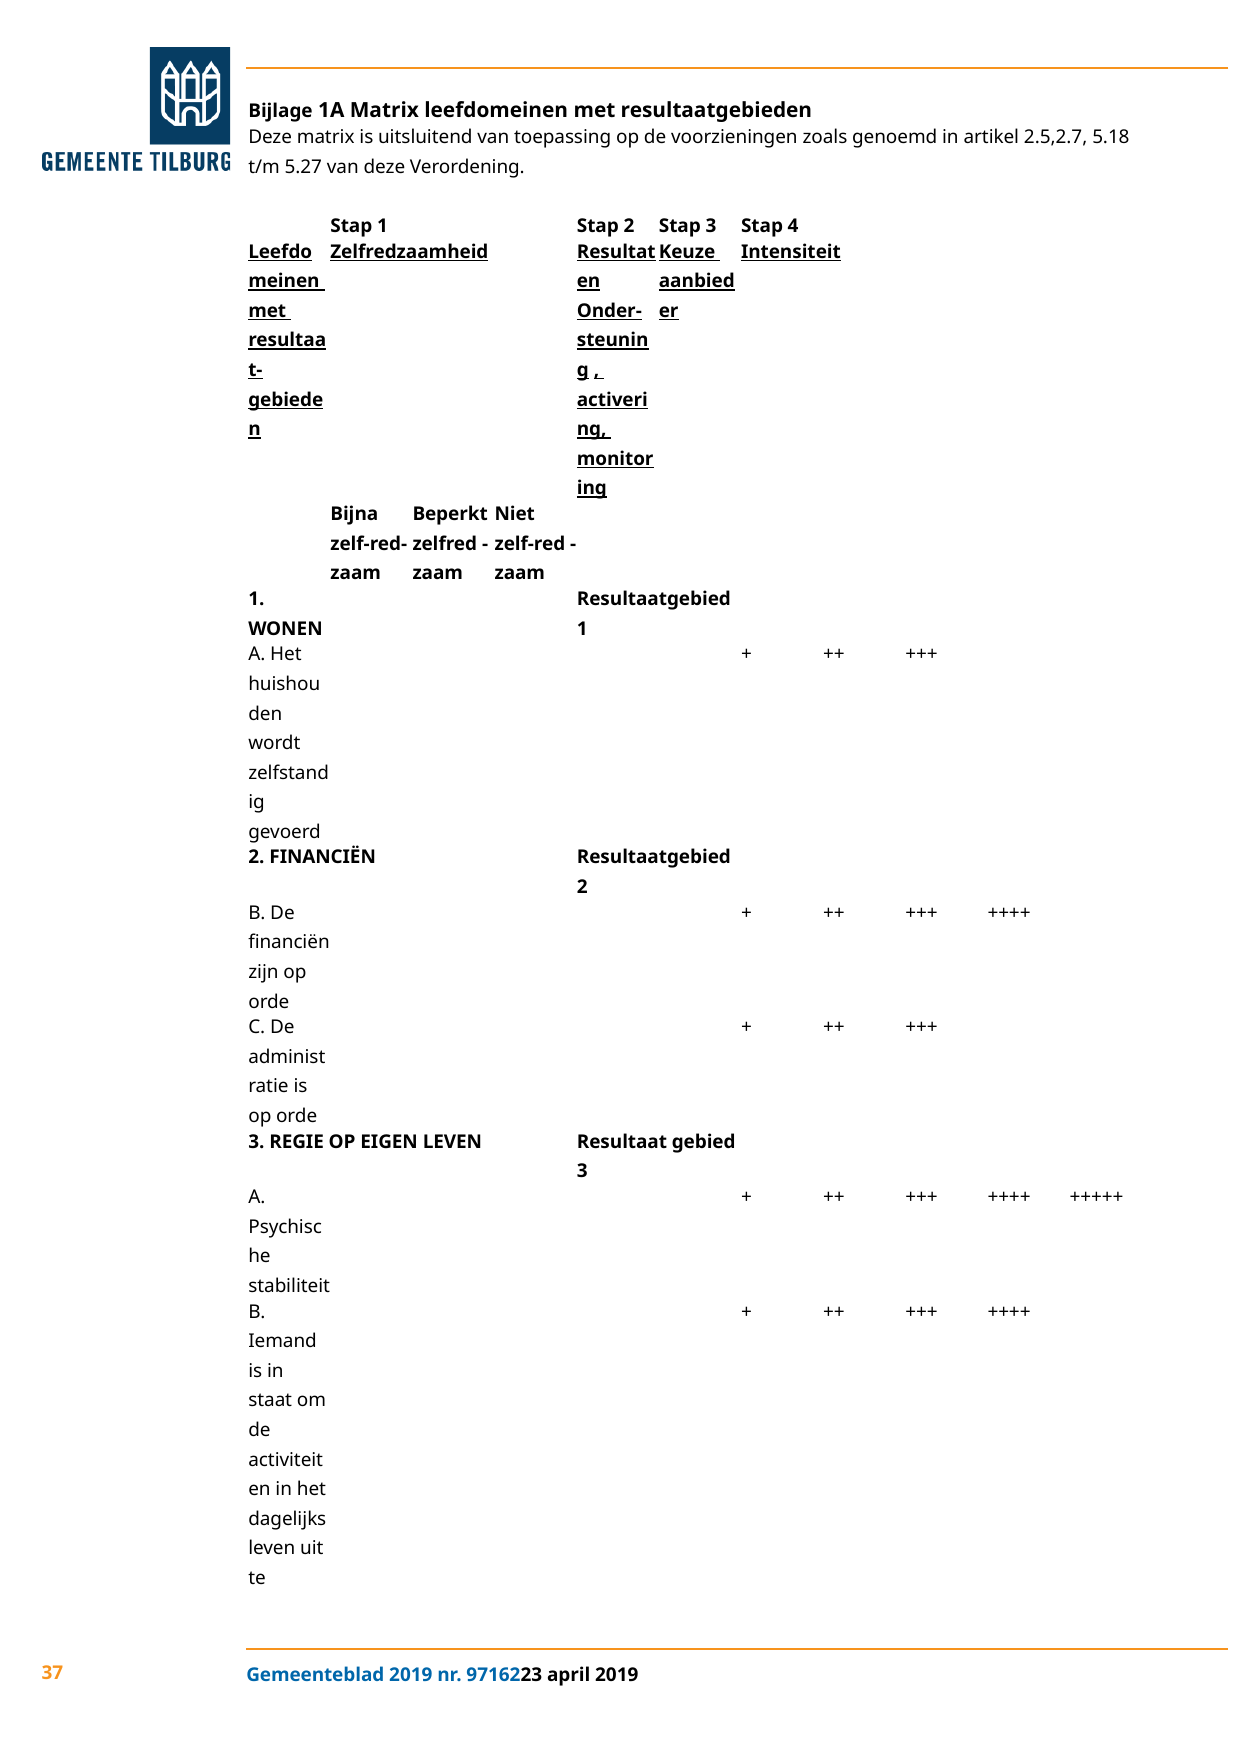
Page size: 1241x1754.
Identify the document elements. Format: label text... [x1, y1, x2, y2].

table_cell [494, 899, 577, 1013]
table_cell + [741, 1183, 823, 1298]
table_cell [741, 844, 823, 899]
table_cell ++ [823, 1298, 905, 1590]
table_cell Resultaten Onder-steuning , activering, monitoring [577, 238, 659, 500]
table_cell 1. WONEN [248, 585, 330, 641]
table_cell [330, 1014, 412, 1128]
table_cell [494, 1014, 577, 1128]
table_cell Keuze aanbieder [659, 238, 741, 500]
table_cell [412, 641, 494, 844]
table_cell [577, 641, 659, 844]
table_cell [577, 899, 659, 1013]
table_cell +++ [905, 1298, 987, 1590]
table_cell 3. REGIE OP EIGEN LEVEN [248, 1128, 577, 1183]
table_cell ++++ [987, 899, 1069, 1013]
table_header Stap 4 [741, 212, 1152, 238]
table_cell + [741, 899, 823, 1013]
table_cell [1069, 585, 1152, 641]
table_cell Zelfredzaamheid [330, 238, 577, 500]
picture [41, 47, 231, 172]
table_cell ++ [823, 1183, 905, 1298]
table_cell ++ [823, 641, 905, 844]
table_cell [494, 1183, 577, 1298]
table_cell [905, 844, 987, 899]
text Deze matrix is uitsluitend van toepassing op de voorzieningen zoals genoemd in artikel 2.5,2.7, 5.18 t/m 5.27 van deze Verordening. [248, 123, 1152, 179]
table_cell + [741, 641, 823, 844]
table_cell [659, 641, 741, 844]
table_cell [412, 1183, 494, 1298]
table_cell ++ [823, 899, 905, 1013]
table_cell [248, 500, 330, 585]
table_cell [494, 1298, 577, 1590]
table_cell [659, 1298, 741, 1590]
table_cell A. Het huishouden wordt zelfstandig gevoerd [248, 641, 330, 844]
table_header Stap 1 [330, 212, 577, 238]
table_cell [741, 500, 1152, 585]
table_cell [905, 585, 987, 641]
table_cell [577, 1014, 659, 1128]
table_cell + [741, 1298, 823, 1590]
table_cell [1069, 844, 1152, 899]
table_cell [987, 844, 1069, 899]
table_cell +++ [905, 899, 987, 1013]
table_cell [987, 1014, 1069, 1128]
table_cell [330, 1183, 412, 1298]
table_cell [330, 1298, 412, 1590]
table_cell [741, 1128, 1152, 1183]
table_cell Resultaatgebied 1 [577, 585, 741, 641]
table_cell +++++ [1069, 1183, 1152, 1298]
table_cell [412, 1014, 494, 1128]
table_cell [412, 1298, 494, 1590]
table_cell ++++ [987, 1183, 1069, 1298]
table_cell [577, 1183, 659, 1298]
table_cell [330, 641, 412, 844]
table_cell ++++ [987, 1298, 1069, 1590]
table_header [248, 212, 330, 238]
table_cell [412, 899, 494, 1013]
table_cell +++ [905, 641, 987, 844]
table_cell [330, 585, 577, 641]
table_cell B. De financiën zijn op orde [248, 899, 330, 1013]
table_cell [1069, 899, 1152, 1013]
table_cell ++ [823, 1014, 905, 1128]
table_cell [577, 500, 659, 585]
table_cell [1069, 1298, 1152, 1590]
table_cell [987, 585, 1069, 641]
table_cell +++ [905, 1014, 987, 1128]
table_cell Resultaatgebied 2 [577, 844, 741, 899]
text Bijlage 1A Matrix leefdomeinen met resultaatgebieden [248, 95, 1152, 123]
table_cell [1069, 1014, 1152, 1128]
table_cell Niet zelf-red - zaam [494, 500, 577, 585]
table_cell [823, 844, 905, 899]
table_cell [659, 1014, 741, 1128]
table_cell Resultaat gebied 3 [577, 1128, 741, 1183]
table_cell [330, 899, 412, 1013]
table_cell Intensiteit [741, 238, 1152, 500]
table_cell [494, 641, 577, 844]
table_cell + [741, 1014, 823, 1128]
table_cell C. De administratie is op orde [248, 1014, 330, 1128]
table_cell [1069, 641, 1152, 844]
table_cell A. Psychische stabiliteit [248, 1183, 330, 1298]
table_cell [659, 1183, 741, 1298]
table_cell [741, 585, 823, 641]
table_cell Beperkt zelfred - zaam [412, 500, 494, 585]
table_cell Leefdomeinen met resultaat-gebieden [248, 238, 330, 500]
table_cell B. Iemand is in staat om de activiteiten in het dagelijks leven uit te [248, 1298, 330, 1590]
table_cell [577, 1298, 659, 1590]
table_cell +++ [905, 1183, 987, 1298]
table_cell [659, 899, 741, 1013]
table_cell [987, 641, 1069, 844]
table_header Stap 2 [577, 212, 659, 238]
table_cell Bijna zelf-red- zaam [330, 500, 412, 585]
table_cell [659, 500, 741, 585]
table_cell 2. FINANCIËN [248, 844, 577, 899]
table_header Stap 3 [659, 212, 741, 238]
table_cell [823, 585, 905, 641]
